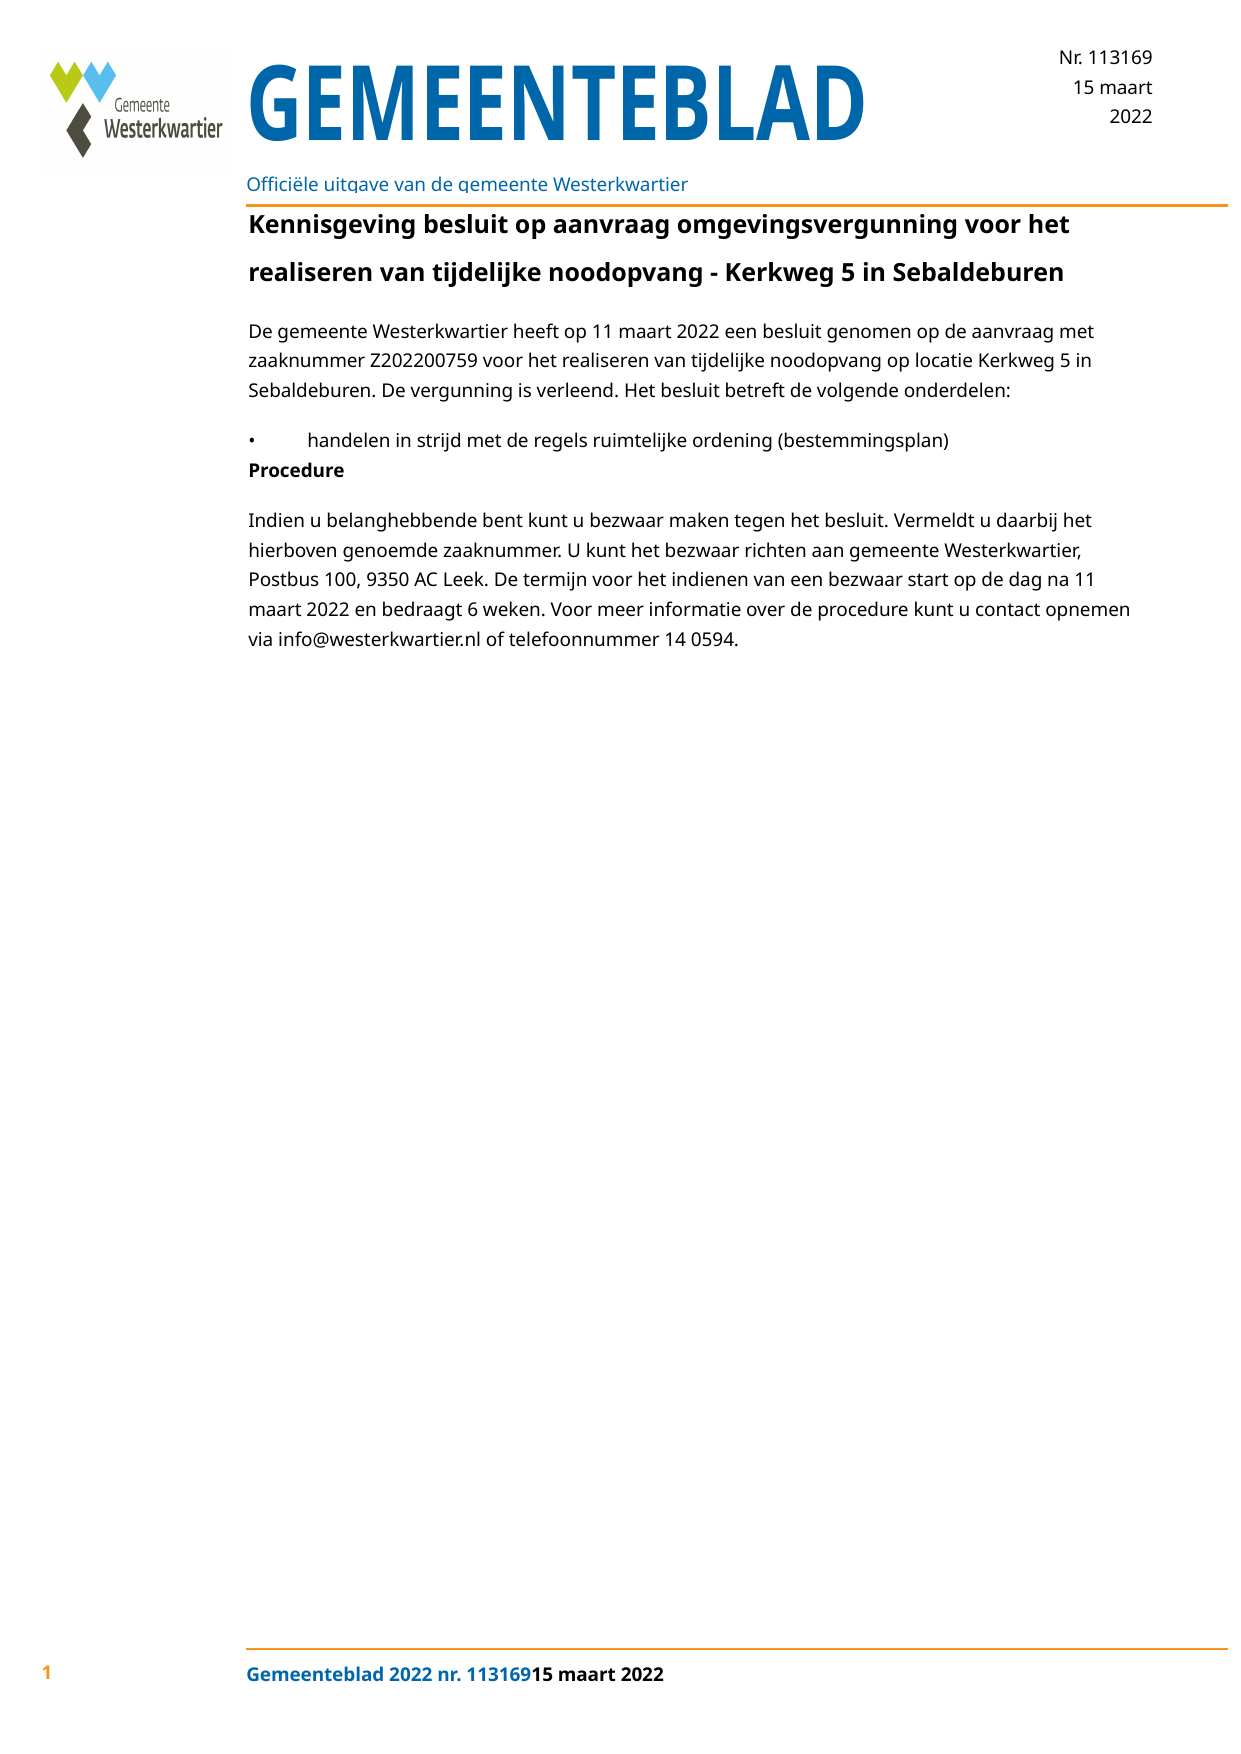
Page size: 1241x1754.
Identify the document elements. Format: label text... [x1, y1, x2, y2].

picture [41, 47, 231, 172]
text Kennisgeving besluit op aanvraag omgevingsvergunning voor het realiseren van tijdelijke noodopvang - Kerkweg 5 in Sebaldeburen [248, 207, 1152, 288]
list handelen in strijd met de regels ruimtelijke ordening (bestemmingsplan) [248, 427, 1152, 453]
text De gemeente Westerkwartier heeft op 11 maart 2022 een besluit genomen op de aanvraag met zaaknummer Z202200759 voor het realiseren van tijdelijke noodopvang op locatie Kerkweg 5 in Sebaldeburen. De vergunning is verleend. Het besluit betreft de volgende onderdelen: [248, 318, 1152, 403]
text Procedure [248, 457, 1152, 483]
text Indien u belanghebbende bent kunt u bezwaar maken tegen het besluit. Vermeldt u daarbij het hierboven genoemde zaaknummer. U kunt het bezwaar richten aan gemeente Westerkwartier, Postbus 100, 9350 AC Leek. De termijn voor het indienen van een bezwaar start op de dag na 11 maart 2022 en bedraagt 6 weken. Voor meer informatie over de procedure kunt u contact opnemen via info@westerkwartier.nl of telefoonnummer 14 0594. [248, 507, 1152, 652]
